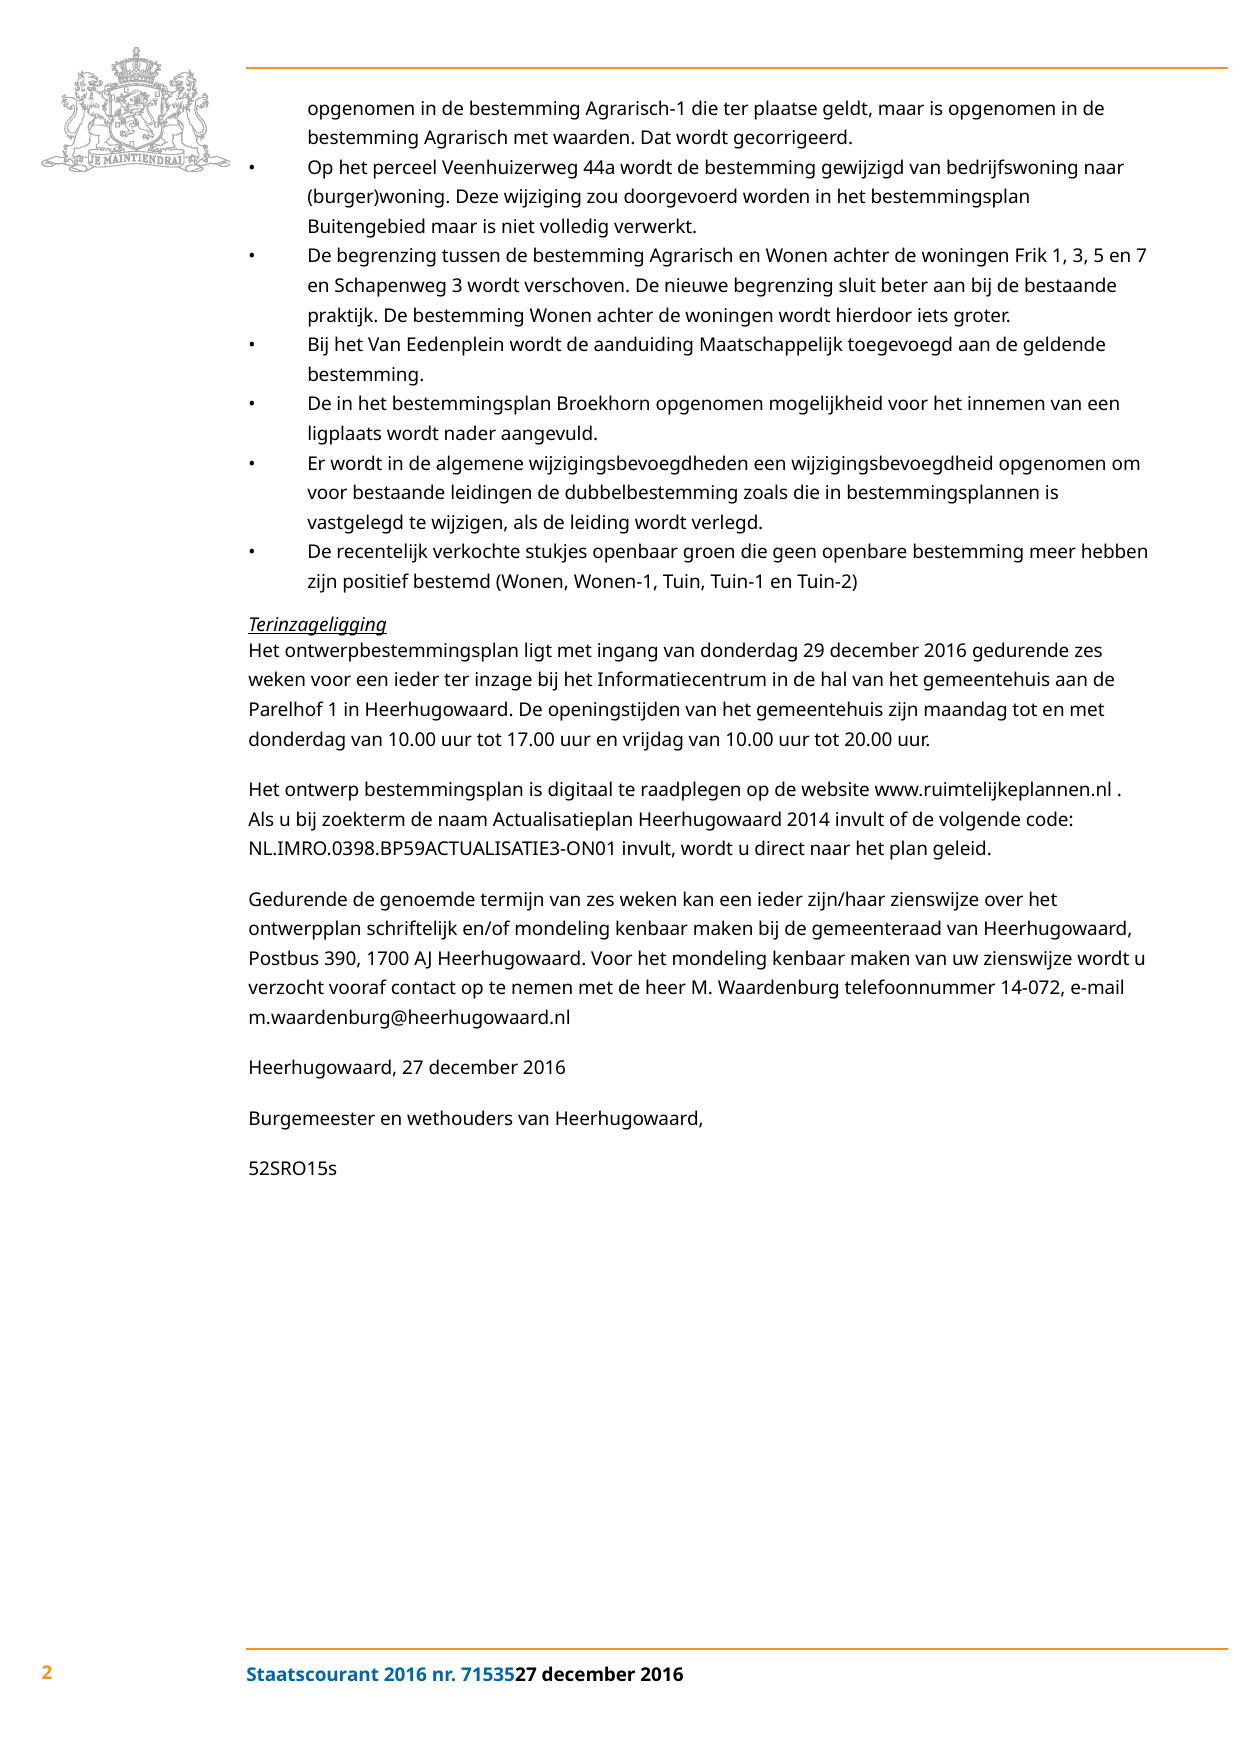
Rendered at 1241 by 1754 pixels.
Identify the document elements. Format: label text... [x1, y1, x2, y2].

text 52SRO15s [248, 1155, 1152, 1181]
text Terinzageligging [248, 611, 1152, 637]
list opgenomen in de bestemming Agrarisch-1 die ter plaatse geldt, maar is opgenomen in de bestemming Agrarisch met waarden. Dat wordt gecorrigeerd. [248, 95, 1152, 150]
list De begrenzing tussen de bestemming Agrarisch en Wonen achter de woningen Frik 1, 3, 5 en 7 en Schapenweg 3 wordt verschoven. De nieuwe begrenzing sluit beter aan bij de bestaande praktijk. De bestemming Wonen achter de woningen wordt hierdoor iets groter. [248, 243, 1152, 328]
list Er wordt in de algemene wijzigingsbevoegdheden een wijzigingsbevoegdheid opgenomen om voor bestaande leidingen de dubbelbestemming zoals die in bestemmingsplannen is vastgelegd te wijzigen, als de leiding wordt verlegd. [248, 450, 1152, 535]
list De recentelijk verkochte stukjes openbaar groen die geen openbare bestemming meer hebben zijn positief bestemd (Wonen, Wonen-1, Tuin, Tuin-1 en Tuin-2) [248, 538, 1152, 594]
text Burgemeester en wethouders van Heerhugowaard, [248, 1105, 1152, 1131]
list Op het perceel Veenhuizerweg 44a wordt de bestemming gewijzigd van bedrijfswoning naar (burger)woning. Deze wijziging zou doorgevoerd worden in het bestemmingsplan Buitengebied maar is niet volledig verwerkt. [248, 154, 1152, 239]
text Gedurende de genoemde termijn van zes weken kan een ieder zijn/haar zienswijze over het ontwerpplan schriftelijk en/of mondeling kenbaar maken bij de gemeenteraad van Heerhugowaard, Postbus 390, 1700 AJ Heerhugowaard. Voor het mondeling kenbaar maken van uw zienswijze wordt u verzocht vooraf contact op te nemen met de heer M. Waardenburg telefoonnummer 14-072, e-mail m.waardenburg@heerhugowaard.nl [248, 886, 1152, 1030]
list De in het bestemmingsplan Broekhorn opgenomen mogelijkheid voor het innemen van een ligplaats wordt nader aangevuld. [248, 391, 1152, 446]
text Het ontwerp bestemmingsplan is digitaal te raadplegen op de website www.ruimtelijkeplannen.nl . Als u bij zoekterm de naam Actualisatieplan Heerhugowaard 2014 invult of de volgende code: NL.IMRO.0398.BP59ACTUALISATIE3-ON01 invult, wordt u direct naar het plan geleid. [248, 776, 1152, 861]
text Heerhugowaard, 27 december 2016 [248, 1054, 1152, 1080]
picture [41, 47, 231, 172]
list Bij het Van Eedenplein wordt de aanduiding Maatschappelijk toegevoegd aan de geldende bestemming. [248, 331, 1152, 387]
text Het ontwerpbestemmingsplan ligt met ingang van donderdag 29 december 2016 gedurende zes weken voor een ieder ter inzage bij het Informatiecentrum in de hal van het gemeentehuis aan de Parelhof 1 in Heerhugowaard. De openingstijden van het gemeentehuis zijn maandag tot en met donderdag van 10.00 uur tot 17.00 uur en vrijdag van 10.00 uur tot 20.00 uur. [248, 637, 1152, 751]
